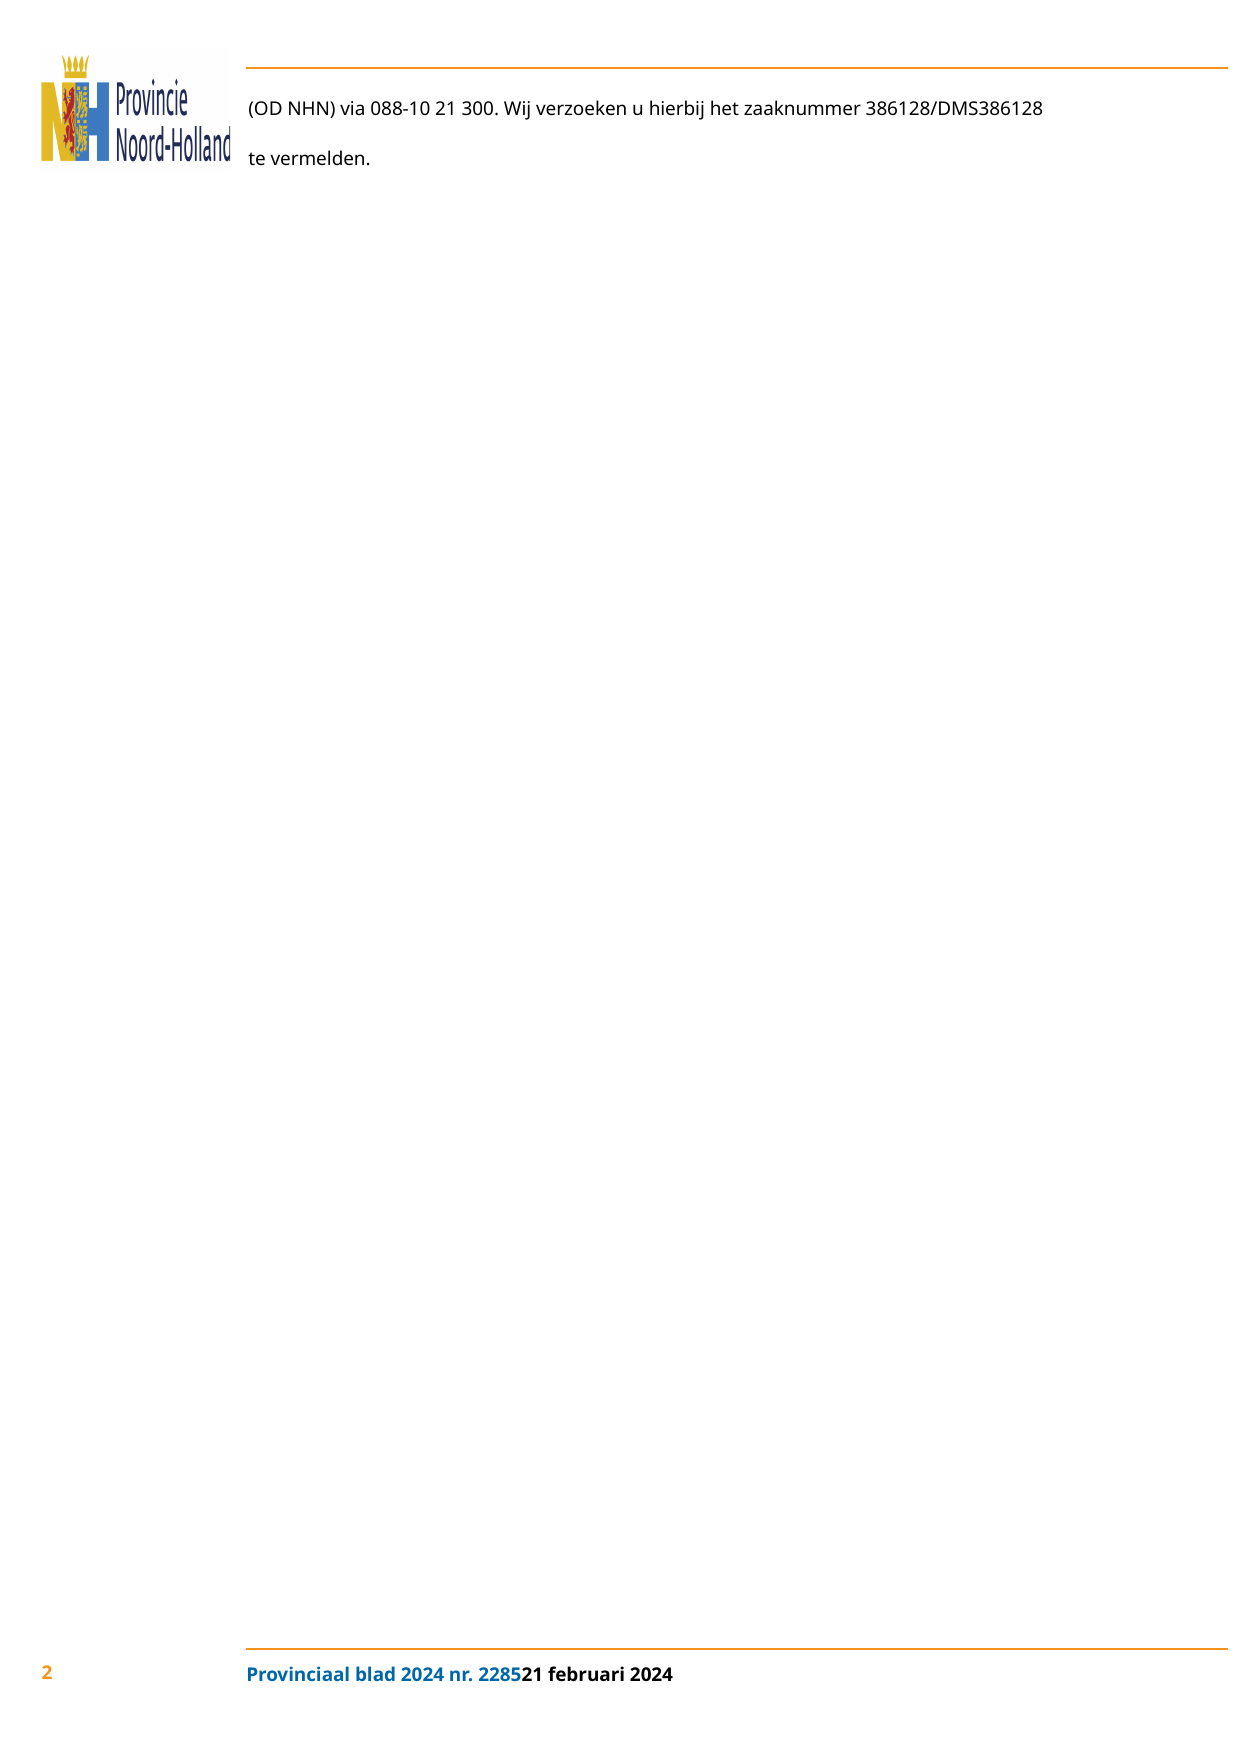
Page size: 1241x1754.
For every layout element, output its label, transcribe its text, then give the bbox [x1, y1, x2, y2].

picture [41, 47, 231, 172]
text te vermelden. [248, 145, 1152, 171]
text (OD NHN) via 088-10 21 300. Wij verzoeken u hierbij het zaaknummer 386128/DMS386128 [248, 95, 1152, 121]
